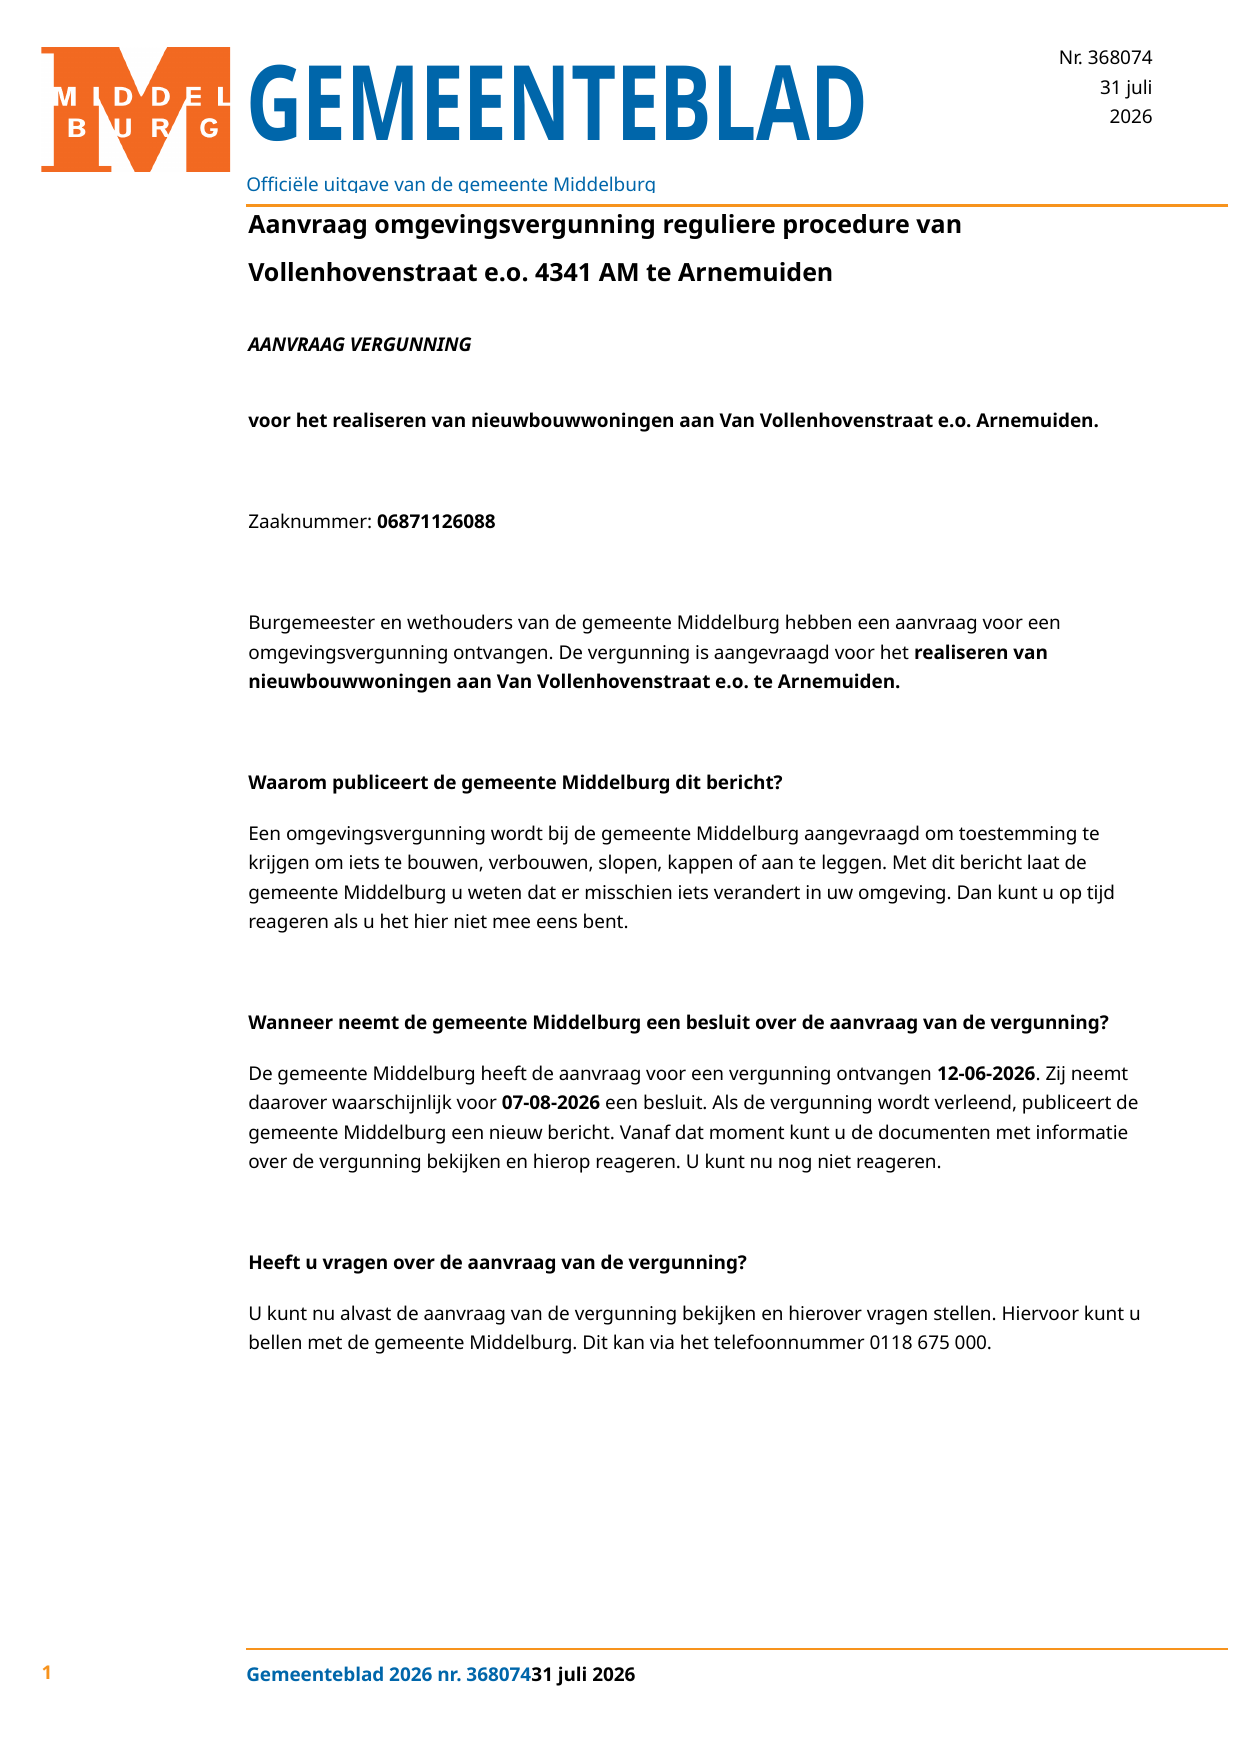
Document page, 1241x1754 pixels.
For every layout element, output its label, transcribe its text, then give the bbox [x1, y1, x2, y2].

picture [41, 47, 231, 172]
text Burgemeester en wethouders van de gemeente Middelburg hebben een aanvraag voor een omgevingsvergunning ontvangen. De vergunning is aangevraagd voor het realiseren van nieuwbouwwoningen aan Van Vollenhovenstraat e.o. te Arnemuiden. [248, 609, 1152, 694]
text Een omgevingsvergunning wordt bij de gemeente Middelburg aangevraagd om toestemming te krijgen om iets te bouwen, verbouwen, slopen, kappen of aan te leggen. Met dit bericht laat de gemeente Middelburg u weten dat er misschien iets verandert in uw omgeving. Dan kunt u op tijd reageren als u het hier niet mee eens bent. [248, 820, 1152, 934]
text De gemeente Middelburg heeft de aanvraag voor een vergunning ontvangen 12-06-2026. Zij neemt daarover waarschijnlijk voor 07-08-2026 een besluit. Als de vergunning wordt verleend, publiceert de gemeente Middelburg een nieuw bericht. Vanaf dat moment kunt u de documenten met informatie over de vergunning bekijken en hierop reageren. U kunt nu nog niet reageren. [248, 1060, 1152, 1174]
text Waarom publiceert de gemeente Middelburg dit bericht? [248, 769, 1152, 795]
text Heeft u vragen over de aanvraag van de vergunning? [248, 1249, 1152, 1275]
text Zaaknummer: 06871126088 [248, 508, 1152, 534]
text AANVRAAG VERGUNNING [248, 331, 1152, 357]
text Wanneer neemt de gemeente Middelburg een besluit over de aanvraag van de vergunning? [248, 1009, 1152, 1035]
text U kunt nu alvast de aanvraag van de vergunning bekijken en hierover vragen stellen. Hiervoor kunt u bellen met de gemeente Middelburg. Dit kan via het telefoonnummer 0118 675 000. [248, 1300, 1152, 1355]
text Aanvraag omgevingsvergunning reguliere procedure van Vollenhovenstraat e.o. 4341 AM te Arnemuiden [248, 207, 1152, 288]
text voor het realiseren van nieuwbouwwoningen aan Van Vollenhovenstraat e.o. Arnemuiden. [248, 408, 1152, 433]
